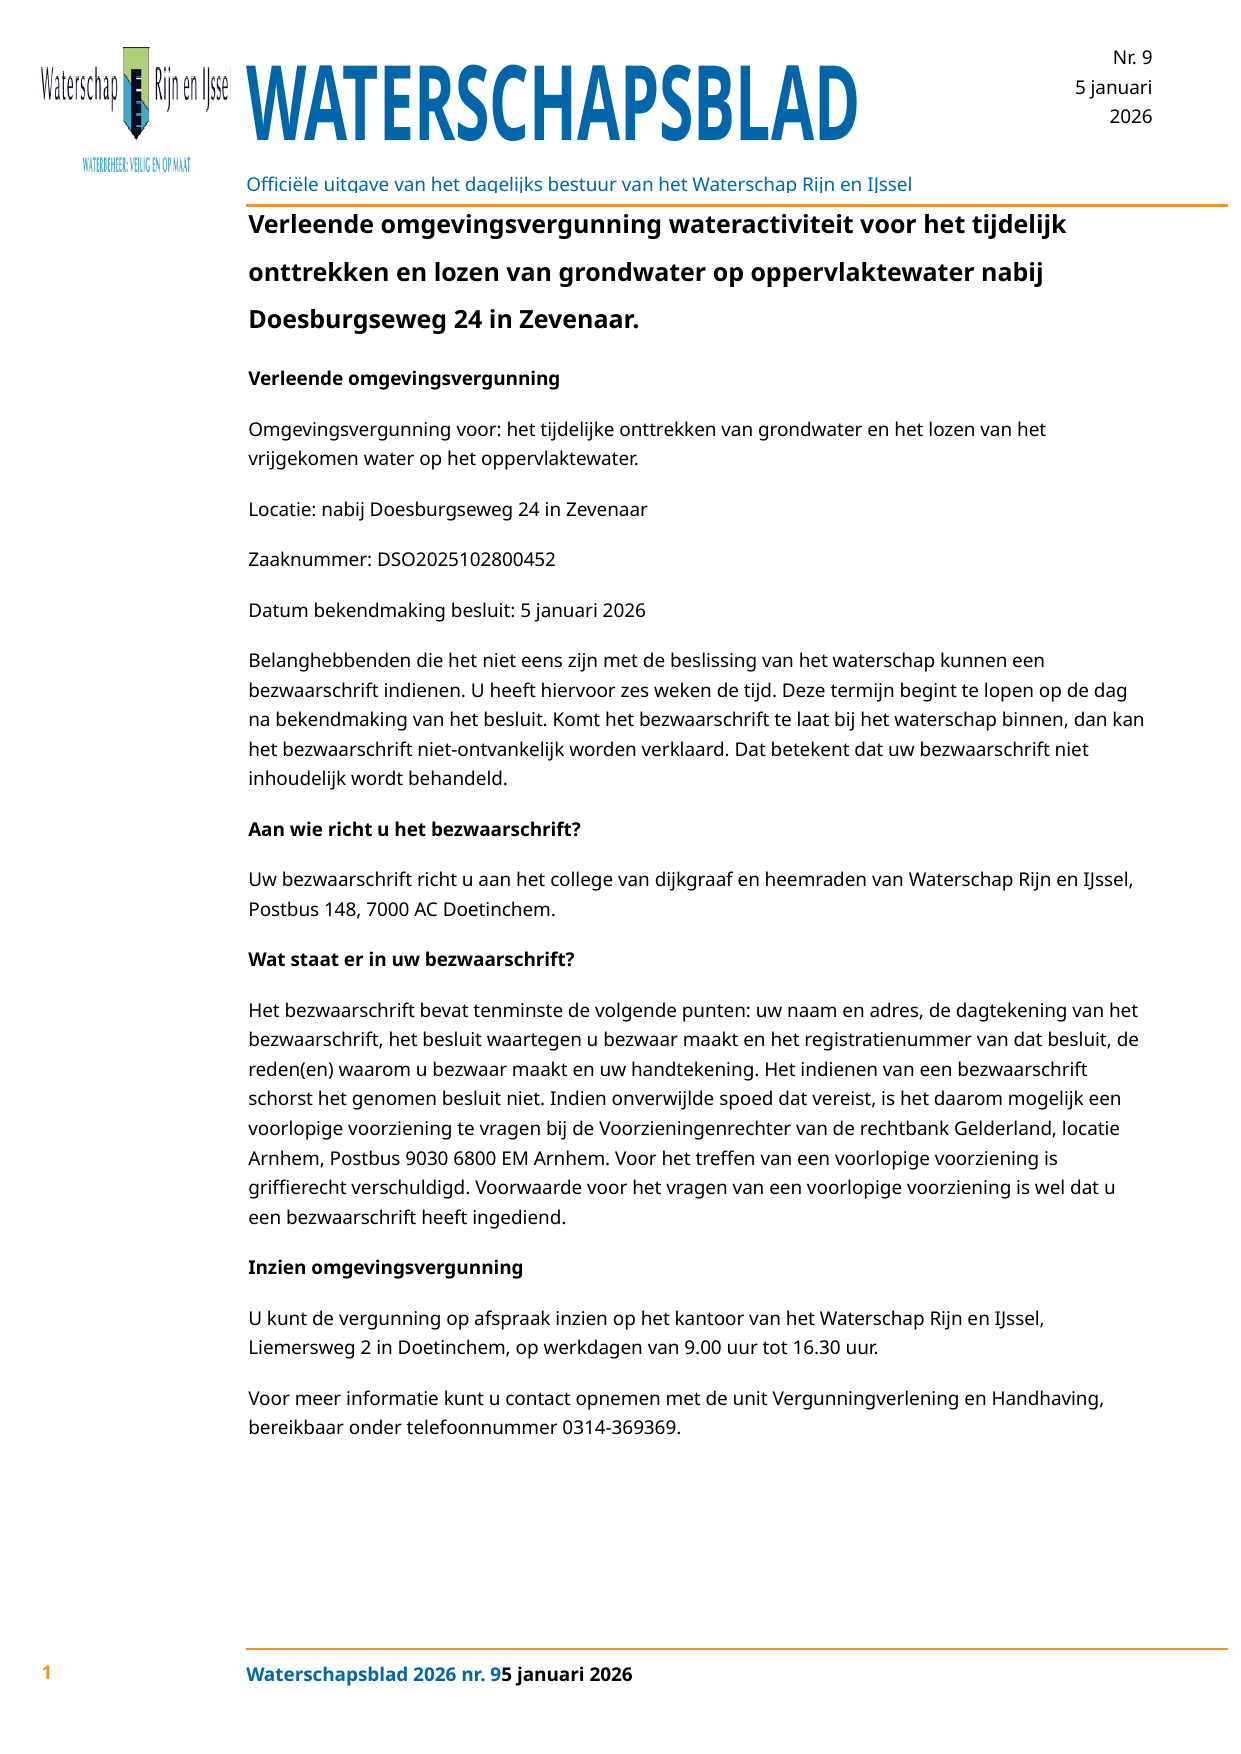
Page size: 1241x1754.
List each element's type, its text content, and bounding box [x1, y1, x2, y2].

text Zaaknummer: DSO2025102800452 [248, 546, 1152, 572]
text U kunt de vergunning op afspraak inzien op het kantoor van het Waterschap Rijn en IJssel, Liemersweg 2 in Doetinchem, op werkdagen van 9.00 uur tot 16.30 uur. [248, 1305, 1152, 1360]
text Wat staat er in uw bezwaarschrift? [248, 946, 1152, 972]
text Voor meer informatie kunt u contact opnemen met de unit Vergunningverlening en Handhaving, bereikbaar onder telefoonnummer 0314-369369. [248, 1385, 1152, 1440]
text Datum bekendmaking besluit: 5 januari 2026 [248, 597, 1152, 622]
text Het bezwaarschrift bevat tenminste de volgende punten: uw naam en adres, de dagtekening van het bezwaarschrift, het besluit waartegen u bezwaar maakt en het registratienummer van dat besluit, de reden(en) waarom u bezwaar maakt en uw handtekening. Het indienen van een bezwaarschrift schorst het genomen besluit niet. Indien onverwijlde spoed dat vereist, is het daarom mogelijk een voorlopige voorziening te vragen bij de Voorzieningenrechter van de rechtbank Gelderland, locatie Arnhem, Postbus 9030 6800 EM Arnhem. Voor het treffen van een voorlopige voorziening is griffierecht verschuldigd. Voorwaarde voor het vragen van een voorlopige voorziening is wel dat u een bezwaarschrift heeft ingediend. [248, 997, 1152, 1229]
text Omgevingsvergunning voor: het tijdelijke onttrekken van grondwater en het lozen van het vrijgekomen water op het oppervlaktewater. [248, 416, 1152, 471]
text Aan wie richt u het bezwaarschrift? [248, 816, 1152, 842]
text Uw bezwaarschrift richt u aan het college van dijkgraaf en heemraden van Waterschap Rijn en IJssel, Postbus 148, 7000 AC Doetinchem. [248, 866, 1152, 922]
text Belanghebbenden die het niet eens zijn met de beslissing van het waterschap kunnen een bezwaarschrift indienen. U heeft hiervoor zes weken de tijd. Deze termijn begint te lopen op de dag na bekendmaking van het besluit. Komt het bezwaarschrift te laat bij het waterschap binnen, dan kan het bezwaarschrift niet-ontvankelijk worden verklaard. Dat betekent dat uw bezwaarschrift niet inhoudelijk wordt behandeld. [248, 647, 1152, 791]
text Verleende omgevingsvergunning wateractiviteit voor het tijdelijk onttrekken en lozen van grondwater op oppervlaktewater nabij Doesburgseweg 24 in Zevenaar. [248, 207, 1152, 336]
picture [41, 47, 231, 172]
text Inzien omgevingsvergunning [248, 1254, 1152, 1280]
text Locatie: nabij Doesburgseweg 24 in Zevenaar [248, 496, 1152, 522]
text Verleende omgevingsvergunning [248, 366, 1152, 391]
